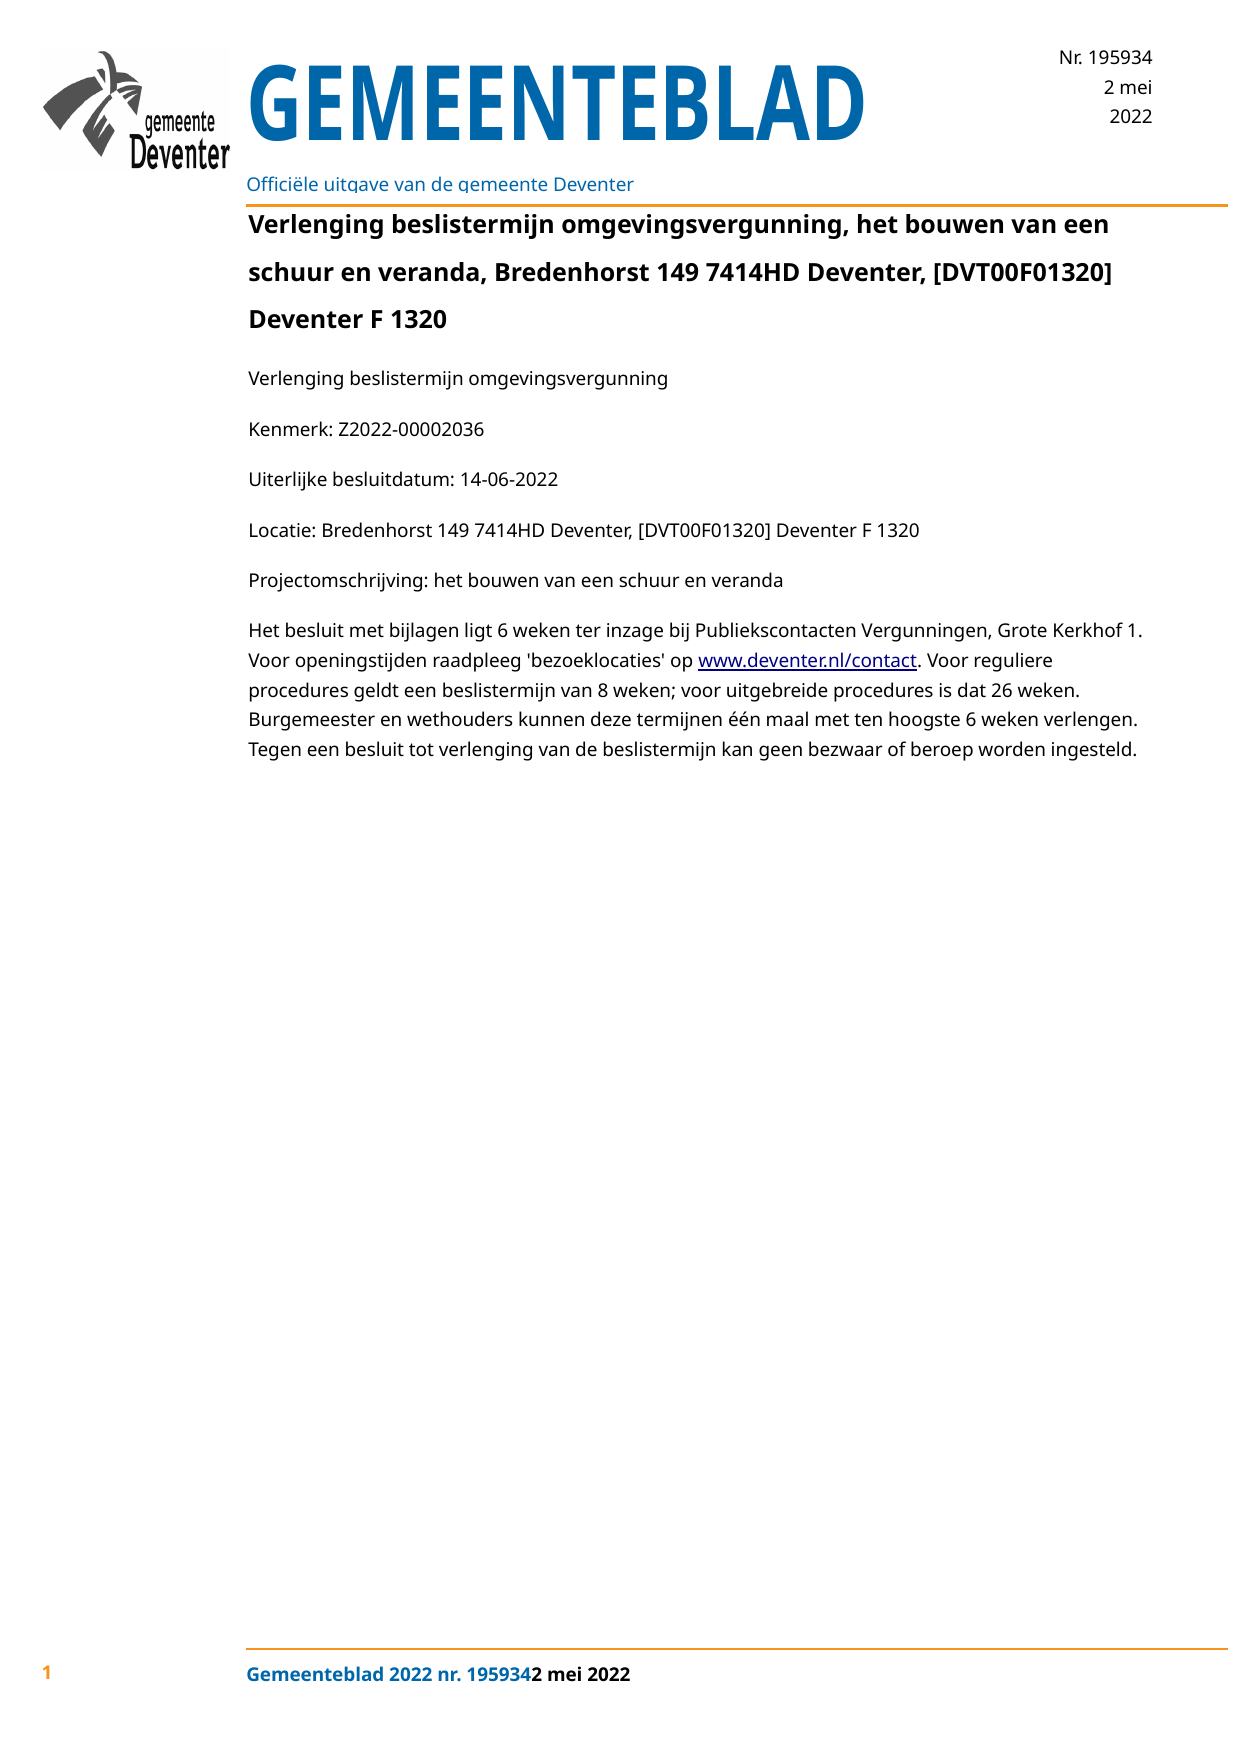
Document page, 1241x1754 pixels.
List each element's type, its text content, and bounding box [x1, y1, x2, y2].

text Verlenging beslistermijn omgevingsvergunning, het bouwen van een schuur en veranda, Bredenhorst 149 7414HD Deventer, [DVT00F01320] Deventer F 1320 [248, 207, 1152, 336]
text Het besluit met bijlagen ligt 6 weken ter inzage bij Publiekscontacten Vergunningen, Grote Kerkhof 1. Voor openingstijden raadpleeg 'bezoeklocaties' op www.deventer.nl/contact. Voor reguliere procedures geldt een beslistermijn van 8 weken; voor uitgebreide procedures is dat 26 weken. Burgemeester en wethouders kunnen deze termijnen één maal met ten hoogste 6 weken verlengen. Tegen een besluit tot verlenging van de beslistermijn kan geen bezwaar of beroep worden ingesteld. [248, 618, 1152, 762]
text Projectomschrijving: het bouwen van een schuur en veranda [248, 567, 1152, 593]
text Kenmerk: Z2022-00002036 [248, 416, 1152, 442]
text Verlenging beslistermijn omgevingsvergunning [248, 366, 1152, 391]
text Uiterlijke besluitdatum: 14-06-2022 [248, 466, 1152, 492]
picture [41, 47, 231, 172]
text Locatie: Bredenhorst 149 7414HD Deventer, [DVT00F01320] Deventer F 1320 [248, 517, 1152, 542]
